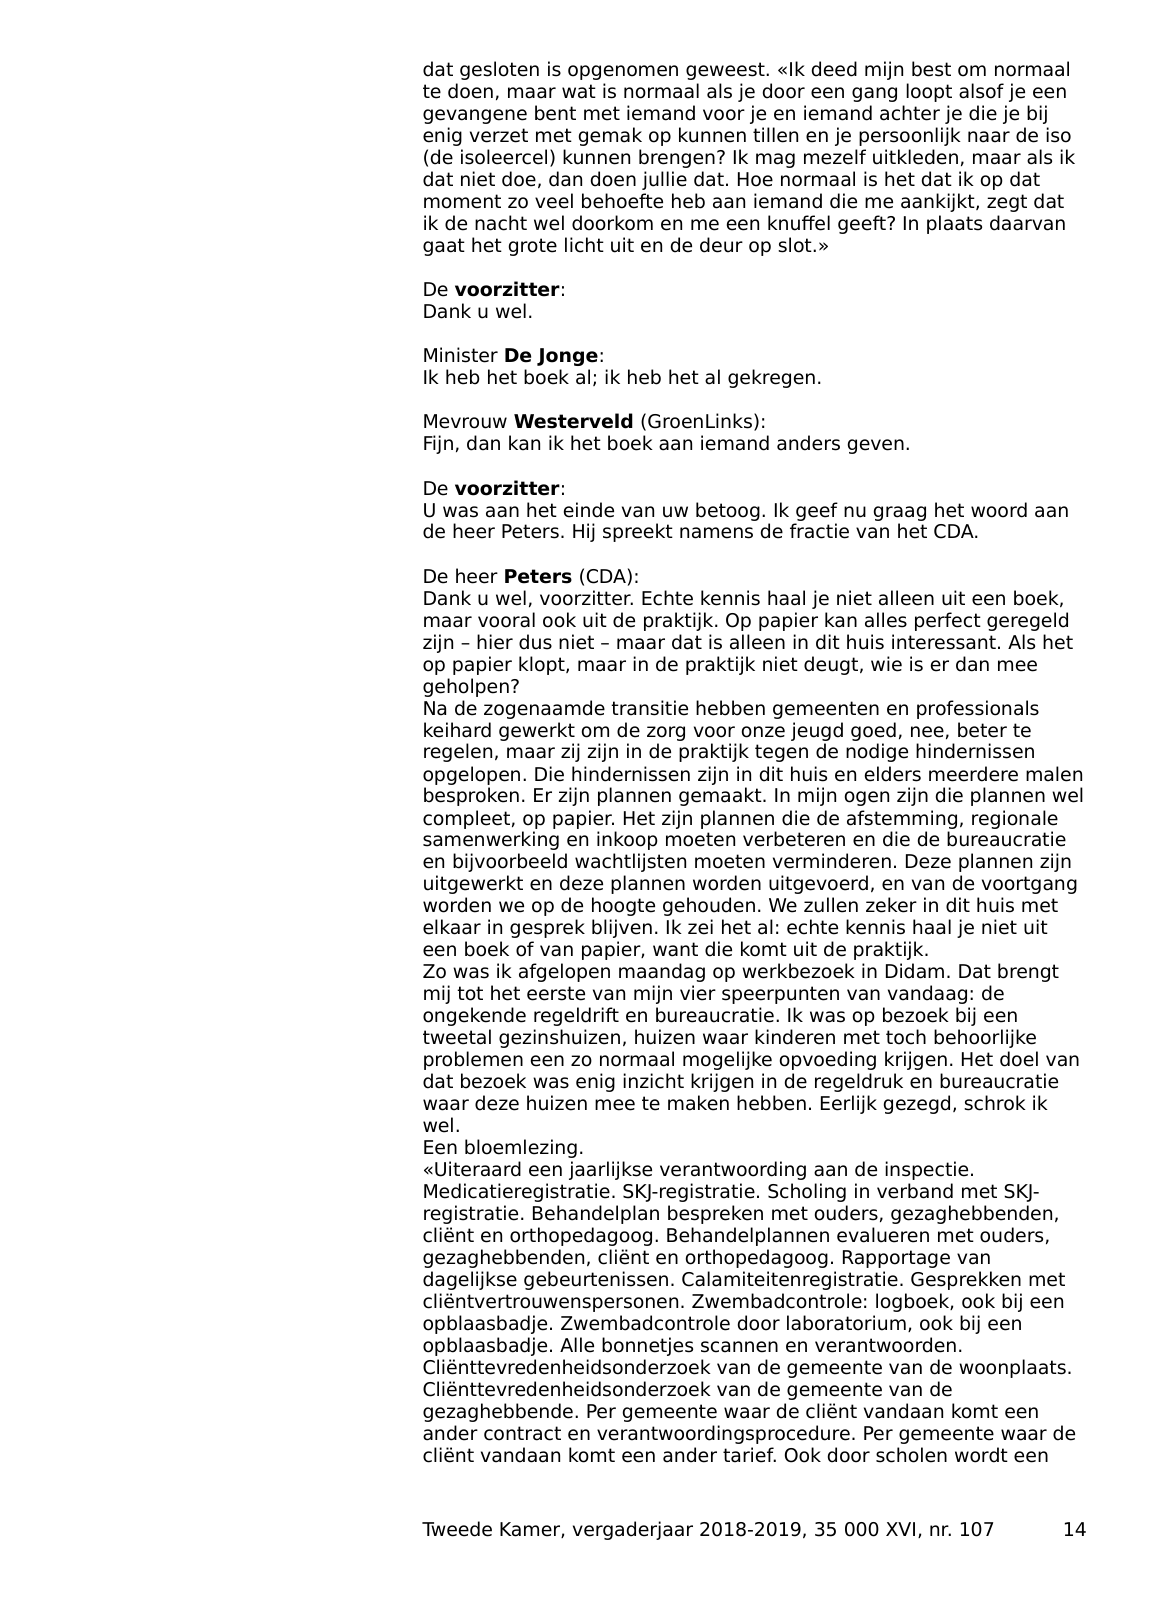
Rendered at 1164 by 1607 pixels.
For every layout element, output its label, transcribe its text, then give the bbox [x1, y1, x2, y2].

text Na de zogenaamde transitie hebben gemeenten en professionals keihard gewerkt om de zorg voor onze jeugd goed, nee, beter te regelen, maar zij zijn in de praktijk tegen de nodige hindernissen opgelopen. Die hindernissen zijn in dit huis en elders meerdere malen besproken. Er zijn plannen gemaakt. In mijn ogen zijn die plannen wel compleet, op papier. Het zijn plannen die de afstemming, regionale samenwerking en inkoop moeten verbeteren en die de bureaucratie en bijvoorbeeld wachtlijsten moeten verminderen. Deze plannen zijn uitgewerkt en deze plannen worden uitgevoerd, en van de voortgang worden we op de hoogte gehouden. We zullen zeker in dit huis met elkaar in gesprek blijven. Ik zei het al: echte kennis haal je niet uit een boek of van papier, want die komt uit de praktijk. [422, 697, 1087, 961]
text Ik heb het boek al; ik heb het al gekregen. [422, 367, 1087, 389]
text Zo was ik afgelopen maandag op werkbezoek in Didam. Dat brengt mij tot het eerste van mijn vier speerpunten van vandaag: de ongekende regeldrift en bureaucratie. Ik was op bezoek bij een tweetal gezinshuizen, huizen waar kinderen met toch behoorlijke problemen een zo normaal mogelijke opvoeding krijgen. Het doel van dat bezoek was enig inzicht krijgen in de regeldruk en bureaucratie waar deze huizen mee te maken hebben. Eerlijk gezegd, schrok ik wel. [422, 961, 1087, 1137]
text dat gesloten is opgenomen geweest. «Ik deed mijn best om normaal te doen, maar wat is normaal als je door een gang loopt alsof je een gevangene bent met iemand voor je en iemand achter je die je bij enig verzet met gemak op kunnen tillen en je persoonlijk naar de iso (de isoleercel) kunnen brengen? Ik mag mezelf uitkleden, maar als ik dat niet doe, dan doen jullie dat. Hoe normaal is het dat ik op dat moment zo veel behoefte heb aan iemand die me aankijkt, zegt dat ik de nacht wel doorkom en me een knuffel geeft? In plaats daarvan gaat het grote licht uit en de deur op slot.» [422, 59, 1087, 257]
text De heer Peters (CDA): [422, 566, 1087, 588]
text Een bloemlezing. [422, 1137, 1087, 1159]
text Dank u wel, voorzitter. Echte kennis haal je niet alleen uit een boek, maar vooral ook uit de praktijk. Op papier kan alles perfect geregeld zijn – hier dus niet – maar dat is alleen in dit huis interessant. Als het op papier klopt, maar in de praktijk niet deugt, wie is er dan mee geholpen? [422, 588, 1087, 697]
text De voorzitter: [422, 279, 1087, 301]
text U was aan het einde van uw betoog. Ik geef nu graag het woord aan de heer Peters. Hij spreekt namens de fractie van het CDA. [422, 499, 1087, 543]
text Minister De Jonge: [422, 345, 1087, 367]
text Dank u wel. [422, 301, 1087, 323]
text Fijn, dan kan ik het boek aan iemand anders geven. [422, 433, 1087, 455]
text De voorzitter: [422, 477, 1087, 499]
text «Uiteraard een jaarlijkse verantwoording aan de inspectie. Medicatieregistratie. SKJ-registratie. Scholing in verband met SKJ-registratie. Behandelplan bespreken met ouders, gezaghebbenden, cliënt en orthopedagoog. Behandelplannen evalueren met ouders, gezaghebbenden, cliënt en orthopedagoog. Rapportage van dagelijkse gebeurtenissen. Calamiteitenregistratie. Gesprekken met cliëntvertrouwenspersonen. Zwembadcontrole: logboek, ook bij een opblaasbadje. Zwembadcontrole door laboratorium, ook bij een opblaasbadje. Alle bonnetjes scannen en verantwoorden. Cliënttevredenheidsonderzoek van de gemeente van de woonplaats. Cliënttevredenheidsonderzoek van de gemeente van de gezaghebbende. Per gemeente waar de cliënt vandaan komt een ander contract en verantwoordingsprocedure. Per gemeente waar de cliënt vandaan komt een ander tarief. Ook door scholen wordt een [422, 1159, 1087, 1467]
text Mevrouw Westerveld (GroenLinks): [422, 411, 1087, 433]
